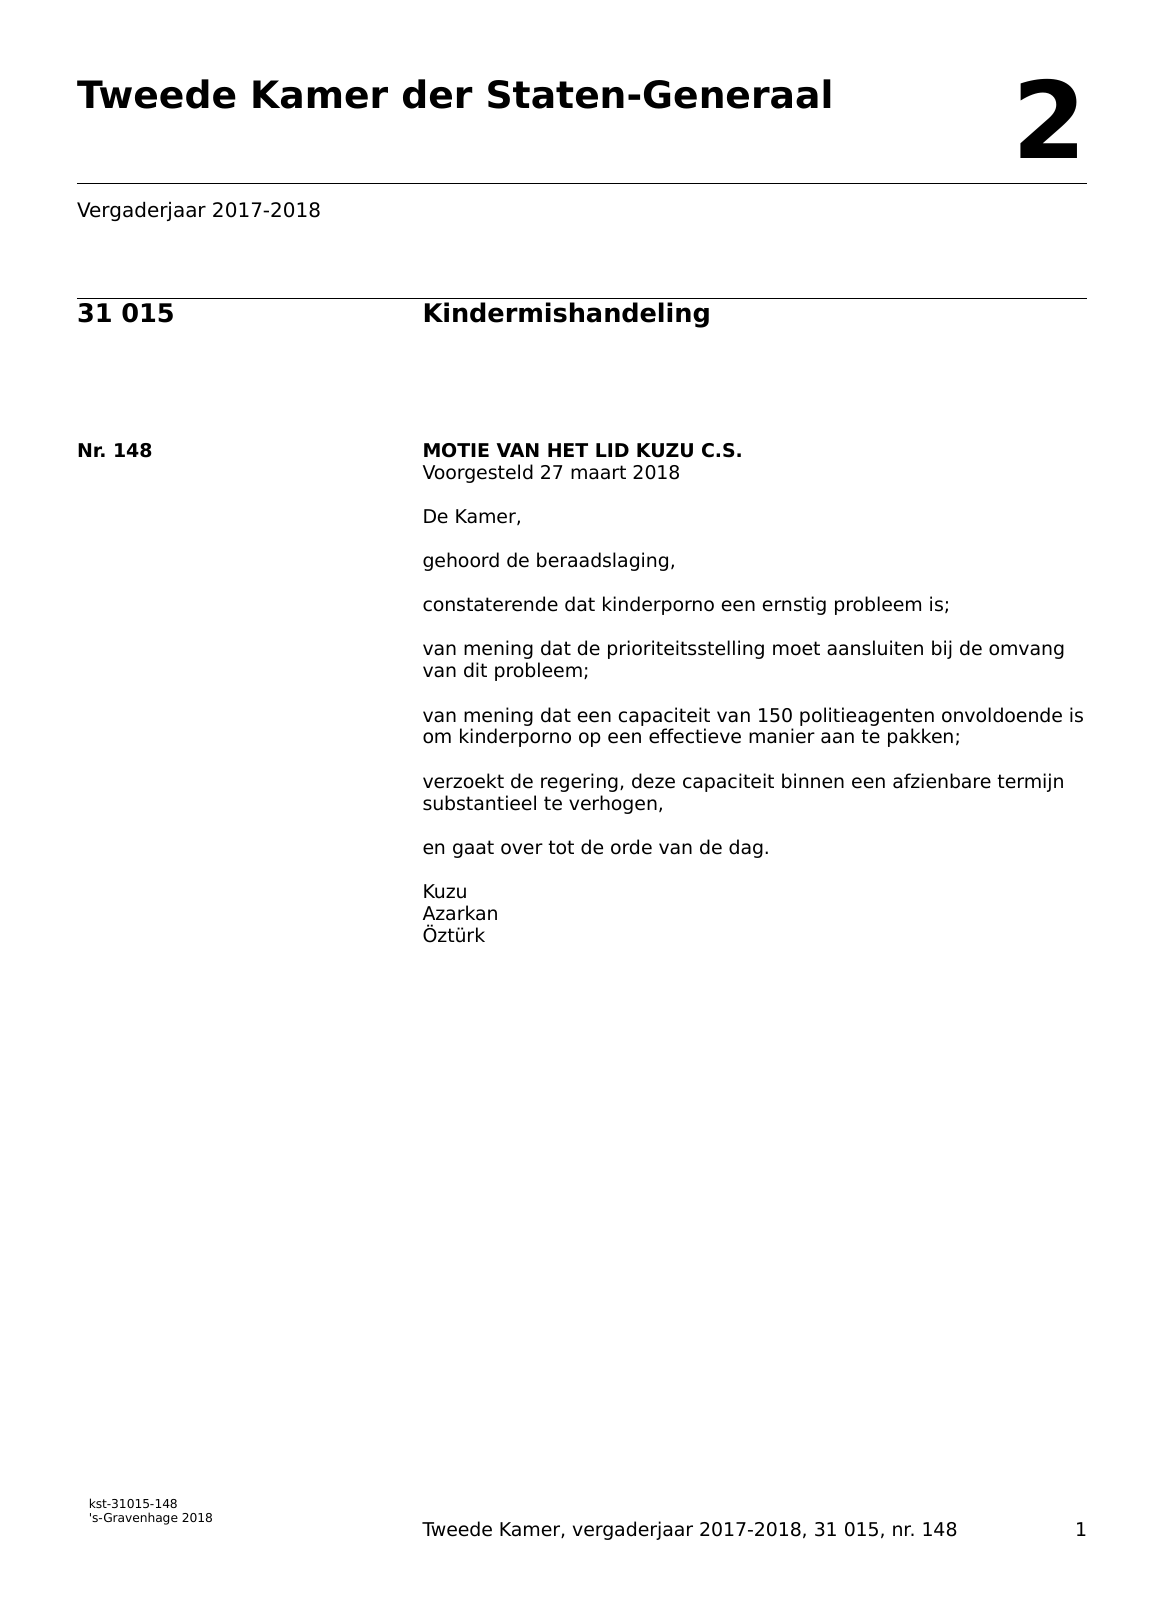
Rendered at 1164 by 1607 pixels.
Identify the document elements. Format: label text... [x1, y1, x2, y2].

text kst-31015-148 [88, 1497, 323, 1511]
text Azarkan [422, 903, 1087, 925]
table_header 2 [886, 59, 1087, 183]
subtitle 31 015 Kindermishandeling [77, 299, 1087, 329]
text Öztürk [422, 925, 1087, 947]
text verzoekt de regering, deze capaciteit binnen een afzienbare termijn substantieel te verhogen, [422, 771, 1087, 814]
text en gaat over tot de orde van de dag. [422, 837, 1087, 859]
table_header Tweede Kamer der Staten-Generaal [77, 59, 886, 183]
text 's-Gravenhage 2018 [88, 1511, 323, 1525]
subtitle Nr. 148 MOTIE VAN HET LID KUZU C.S. [77, 440, 1087, 462]
text van mening dat een capaciteit van 150 politieagenten onvoldoende is om kinderporno op een effectieve manier aan te pakken; [422, 704, 1087, 748]
text Kuzu [422, 881, 1087, 903]
text Voorgesteld 27 maart 2018 [422, 462, 1087, 484]
text constaterende dat kinderporno een ernstig probleem is; [422, 594, 1087, 616]
text gehoord de beraadslaging, [422, 550, 1087, 572]
text De Kamer, [422, 506, 1087, 528]
table_cell Vergaderjaar 2017-2018 [77, 184, 1087, 298]
text van mening dat de prioriteitsstelling moet aansluiten bij de omvang van dit probleem; [422, 638, 1087, 682]
